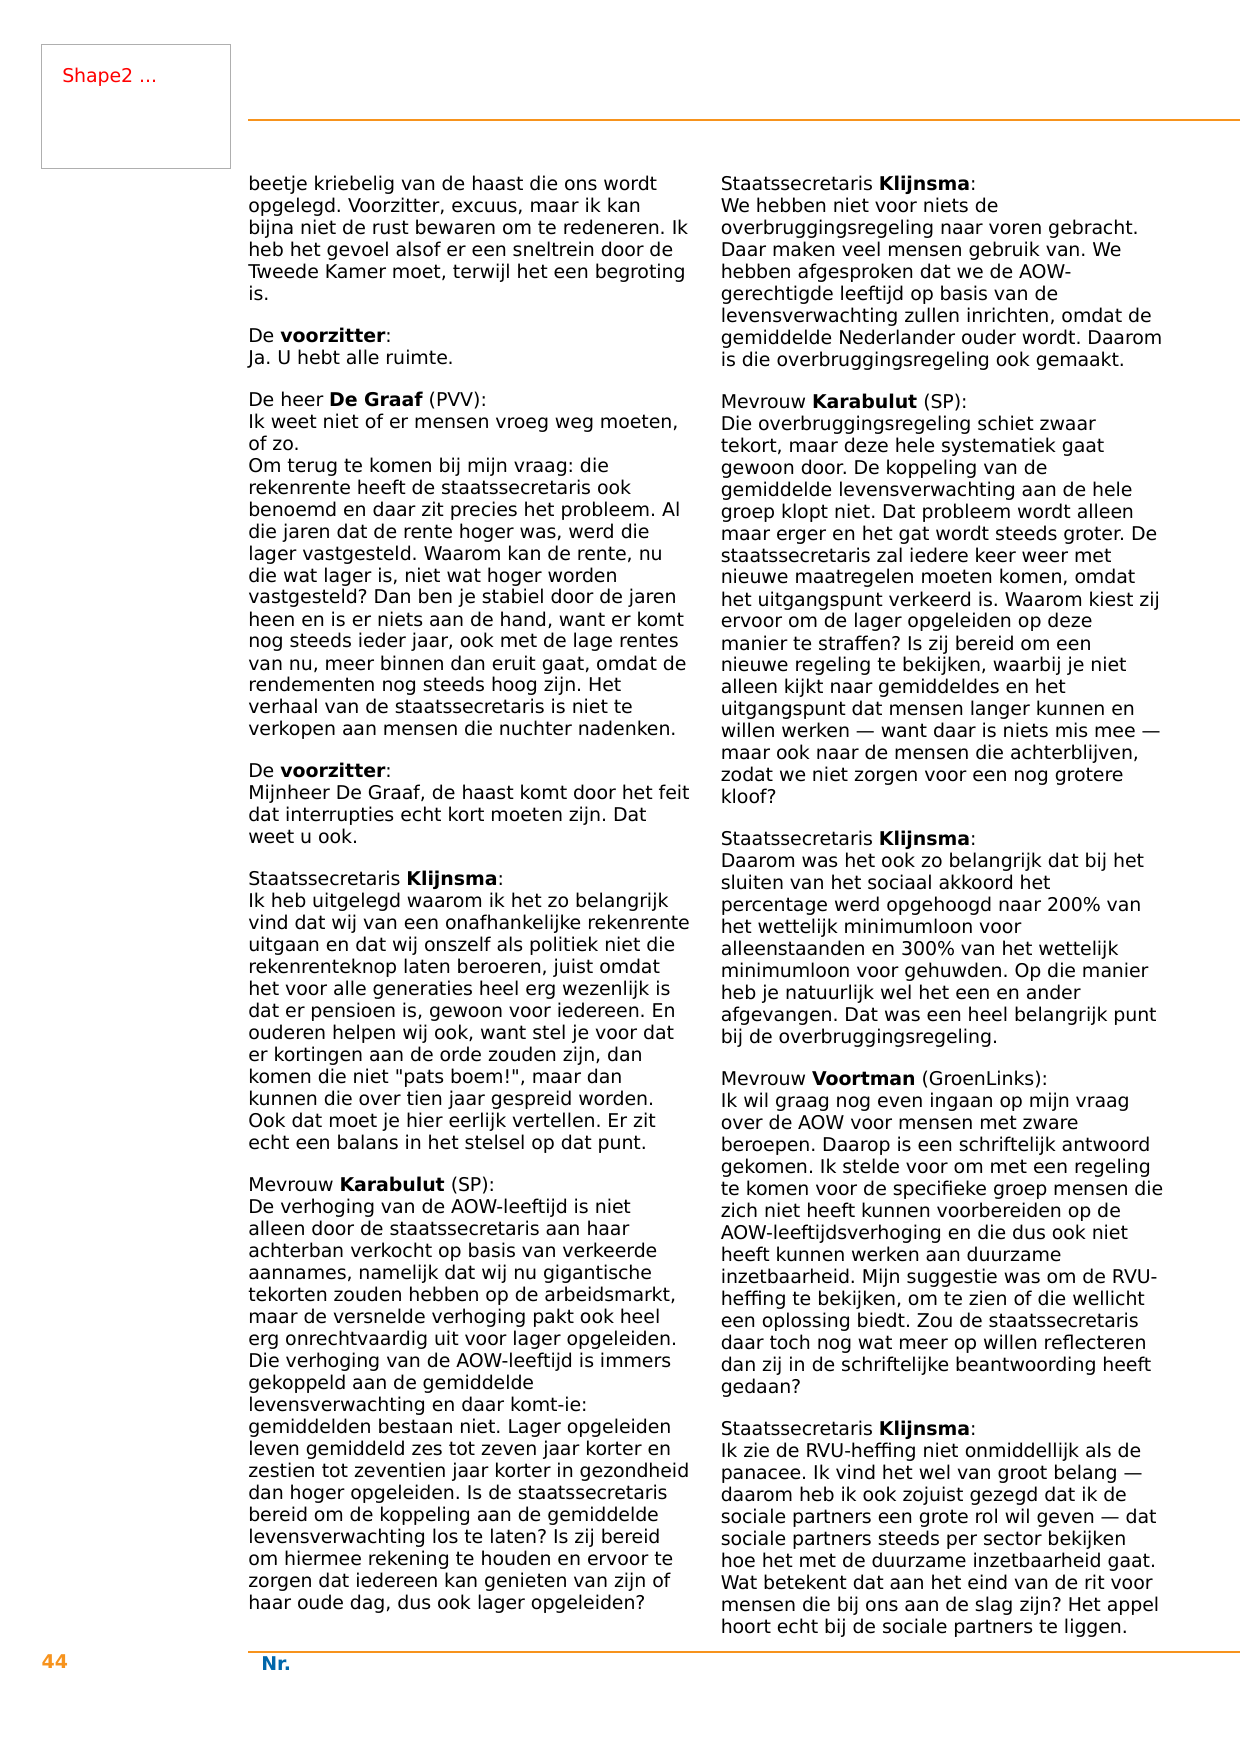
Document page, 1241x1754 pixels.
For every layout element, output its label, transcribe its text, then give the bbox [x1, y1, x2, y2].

text Staatssecretaris Klijnsma: [721, 173, 1163, 195]
text De verhoging van de AOW-leeftijd is niet alleen door de staatssecretaris aan haar achterban verkocht op basis van verkeerde aannames, namelijk dat wij nu gigantische tekorten zouden hebben op de arbeidsmarkt, maar de versnelde verhoging pakt ook heel erg onrechtvaardig uit voor lager opgeleiden. Die verhoging van de AOW-leeftijd is immers gekoppeld aan de gemiddelde levensverwachting en daar komt-ie: gemiddelden bestaan niet. Lager opgeleiden leven gemiddeld zes tot zeven jaar korter en zestien tot zeventien jaar korter in gezondheid dan hoger opgeleiden. Is de staatssecretaris bereid om de koppeling aan de gemiddelde levensverwachting los te laten? Is zij bereid om hiermee rekening te houden en ervoor te zorgen dat iedereen kan genieten van zijn of haar oude dag, dus ook lager opgeleiden? [248, 1196, 691, 1613]
text Om terug te komen bij mijn vraag: die rekenrente heeft de staatssecretaris ook benoemd en daar zit precies het probleem. Al die jaren dat de rente hoger was, werd die lager vastgesteld. Waarom kan de rente, nu die wat lager is, niet wat hoger worden vastgesteld? Dan ben je stabiel door de jaren heen en is er niets aan de hand, want er komt nog steeds ieder jaar, ook met de lage rentes van nu, meer binnen dan eruit gaat, omdat de rendementen nog steeds hoog zijn. Het verhaal van de staatssecretaris is niet te verkopen aan mensen die nuchter nadenken. [248, 454, 691, 740]
text De voorzitter: [248, 325, 691, 347]
text Daarom was het ook zo belangrijk dat bij het sluiten van het sociaal akkoord het percentage werd opgehoogd naar 200% van het wettelijk minimumloon voor alleenstaanden en 300% van het wettelijk minimumloon voor gehuwden. Op die manier heb je natuurlijk wel het een en ander afgevangen. Dat was een heel belangrijk punt bij de overbruggingsregeling. [721, 850, 1163, 1048]
text Die overbruggingsregeling schiet zwaar tekort, maar deze hele systematiek gaat gewoon door. De koppeling van de gemiddelde levensverwachting aan de hele groep klopt niet. Dat probleem wordt alleen maar erger en het gat wordt steeds groter. De staatssecretaris zal iedere keer weer met nieuwe maatregelen moeten komen, omdat het uitgangspunt verkeerd is. Waarom kiest zij ervoor om de lager opgeleiden op deze manier te straffen? Is zij bereid om een nieuwe regeling te bekijken, waarbij je niet alleen kijkt naar gemiddeldes en het uitgangspunt dat mensen langer kunnen en willen werken — want daar is niets mis mee — maar ook naar de mensen die achterblijven, zodat we niet zorgen voor een nog grotere kloof? [721, 413, 1163, 808]
text Mevrouw Voortman (GroenLinks): [721, 1068, 1163, 1090]
text De voorzitter: [248, 760, 691, 782]
text We hebben niet voor niets de overbruggingsregeling naar voren gebracht. Daar maken veel mensen gebruik van. We hebben afgesproken dat we de AOW-gerechtigde leeftijd op basis van de levensverwachting zullen inrichten, omdat de gemiddelde Nederlander ouder wordt. Daarom is die overbruggingsregeling ook gemaakt. [721, 195, 1163, 371]
text Ik zie de RVU-heffing niet onmiddellijk als de panacee. Ik vind het wel van groot belang — daarom heb ik ook zojuist gezegd dat ik de sociale partners een grote rol wil geven — dat sociale partners steeds per sector bekijken hoe het met de duurzame inzetbaarheid gaat. Wat betekent dat aan het eind van de rit voor mensen die bij ons aan de slag zijn? Het appel hoort echt bij de sociale partners te liggen. [721, 1440, 1163, 1637]
text Mevrouw Karabulut (SP): [721, 391, 1163, 413]
text Ik weet niet of er mensen vroeg weg moeten, of zo. [248, 411, 691, 454]
text beetje kriebelig van de haast die ons wordt opgelegd. Voorzitter, excuus, maar ik kan bijna niet de rust bewaren om te redeneren. Ik heb het gevoel alsof er een sneltrein door de Tweede Kamer moet, terwijl het een begroting is. [248, 173, 691, 305]
text Staatssecretaris Klijnsma: [248, 868, 691, 890]
text Ik wil graag nog even ingaan op mijn vraag over de AOW voor mensen met zware beroepen. Daarop is een schriftelijk antwoord gekomen. Ik stelde voor om met een regeling te komen voor de specifieke groep mensen die zich niet heeft kunnen voorbereiden op de AOW-leeftijdsverhoging en die dus ook niet heeft kunnen werken aan duurzame inzetbaarheid. Mijn suggestie was om de RVU-heffing te bekijken, om te zien of die wellicht een oplossing biedt. Zou de staatssecretaris daar toch nog wat meer op willen reflecteren dan zij in de schriftelijke beantwoording heeft gedaan? [721, 1090, 1163, 1398]
text Mijnheer De Graaf, de haast komt door het feit dat interrupties echt kort moeten zijn. Dat weet u ook. [248, 782, 691, 848]
text Mevrouw Karabulut (SP): [248, 1174, 691, 1196]
text Ik heb uitgelegd waarom ik het zo belangrijk vind dat wij van een onafhankelijke rekenrente uitgaan en dat wij onszelf als politiek niet die rekenrenteknop laten beroeren, juist omdat het voor alle generaties heel erg wezenlijk is dat er pensioen is, gewoon voor iedereen. En ouderen helpen wij ook, want stel je voor dat er kortingen aan de orde zouden zijn, dan komen die niet "pats boem!", maar dan kunnen die over tien jaar gespreid worden. Ook dat moet je hier eerlijk vertellen. Er zit echt een balans in het stelsel op dat punt. [248, 890, 691, 1154]
text Staatssecretaris Klijnsma: [721, 828, 1163, 850]
text Staatssecretaris Klijnsma: [721, 1418, 1163, 1440]
text De heer De Graaf (PVV): [248, 389, 691, 411]
text Ja. U hebt alle ruimte. [248, 347, 691, 369]
